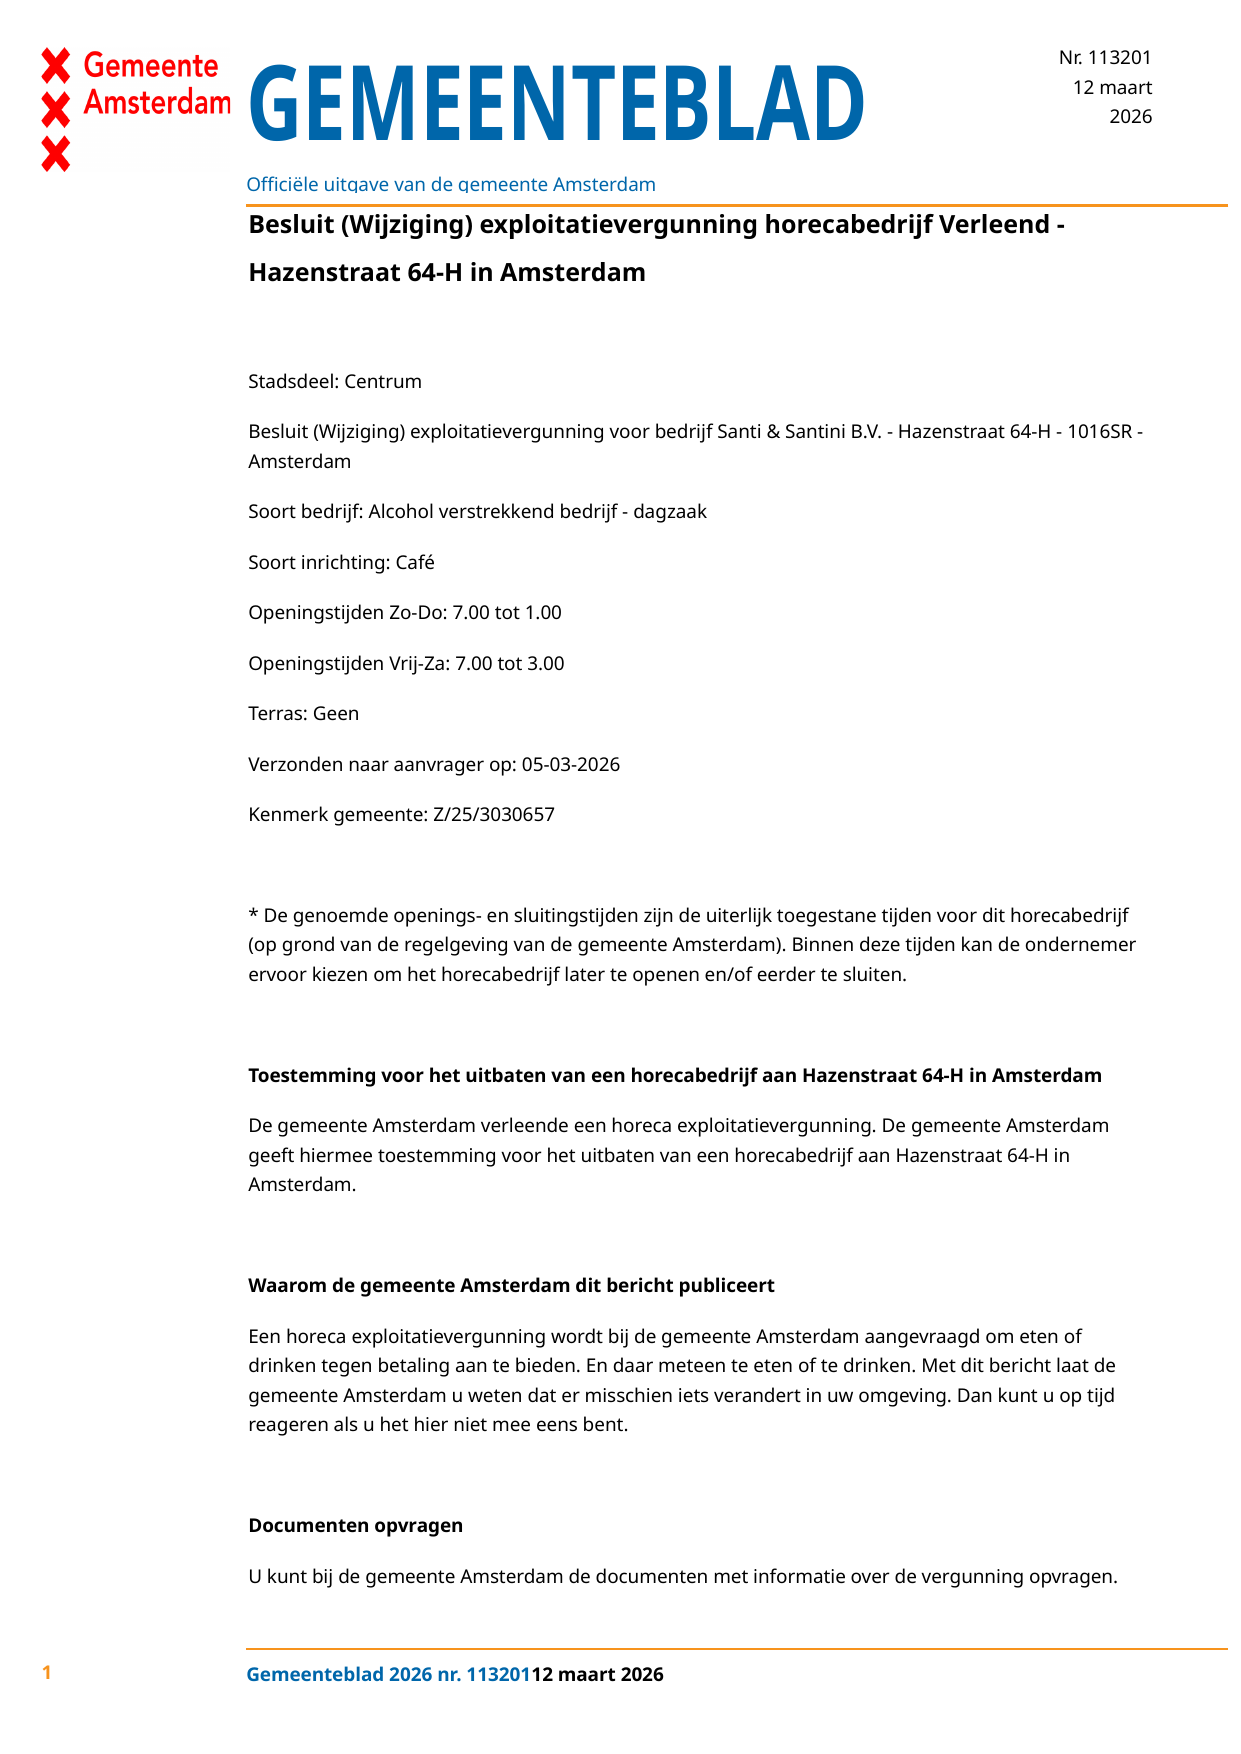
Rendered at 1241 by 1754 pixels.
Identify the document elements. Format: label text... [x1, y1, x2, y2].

text Openingstijden Vrij-Za: 7.00 tot 3.00 [248, 650, 1152, 676]
text Soort inrichting: Café [248, 549, 1152, 575]
text Verzonden naar aanvrager op: 05-03-2026 [248, 751, 1152, 777]
text Documenten opvragen [248, 1512, 1152, 1538]
text Besluit (Wijziging) exploitatievergunning horecabedrijf Verleend - Hazenstraat 64-H in Amsterdam [248, 207, 1152, 288]
text Toestemming voor het uitbaten van een horecabedrijf aan Hazenstraat 64-H in Amsterdam [248, 1062, 1152, 1088]
text * De genoemde openings- en sluitingstijden zijn de uiterlijk toegestane tijden voor dit horecabedrijf (op grond van de regelgeving van de gemeente Amsterdam). Binnen deze tijden kan de ondernemer ervoor kiezen om het horecabedrijf later te openen en/of eerder te sluiten. [248, 902, 1152, 987]
text U kunt bij de gemeente Amsterdam de documenten met informatie over de vergunning opvragen. [248, 1563, 1152, 1589]
text Openingstijden Zo-Do: 7.00 tot 1.00 [248, 599, 1152, 625]
text Een horeca exploitatievergunning wordt bij de gemeente Amsterdam aangevraagd om eten of drinken tegen betaling aan te bieden. En daar meteen te eten of te drinken. Met dit bericht laat de gemeente Amsterdam u weten dat er misschien iets verandert in uw omgeving. Dan kunt u op tijd reageren als u het hier niet mee eens bent. [248, 1323, 1152, 1437]
text Kenmerk gemeente: Z/25/3030657 [248, 801, 1152, 827]
text Stadsdeel: Centrum [248, 368, 1152, 394]
text De gemeente Amsterdam verleende een horeca exploitatievergunning. De gemeente Amsterdam geeft hiermee toestemming voor het uitbaten van een horecabedrijf aan Hazenstraat 64-H in Amsterdam. [248, 1112, 1152, 1197]
picture [41, 47, 231, 172]
text Terras: Geen [248, 700, 1152, 726]
text Besluit (Wijziging) exploitatievergunning voor bedrijf Santi & Santini B.V. - Hazenstraat 64-H - 1016SR - Amsterdam [248, 419, 1152, 474]
text Soort bedrijf: Alcohol verstrekkend bedrijf - dagzaak [248, 499, 1152, 524]
text Waarom de gemeente Amsterdam dit bericht publiceert [248, 1272, 1152, 1298]
